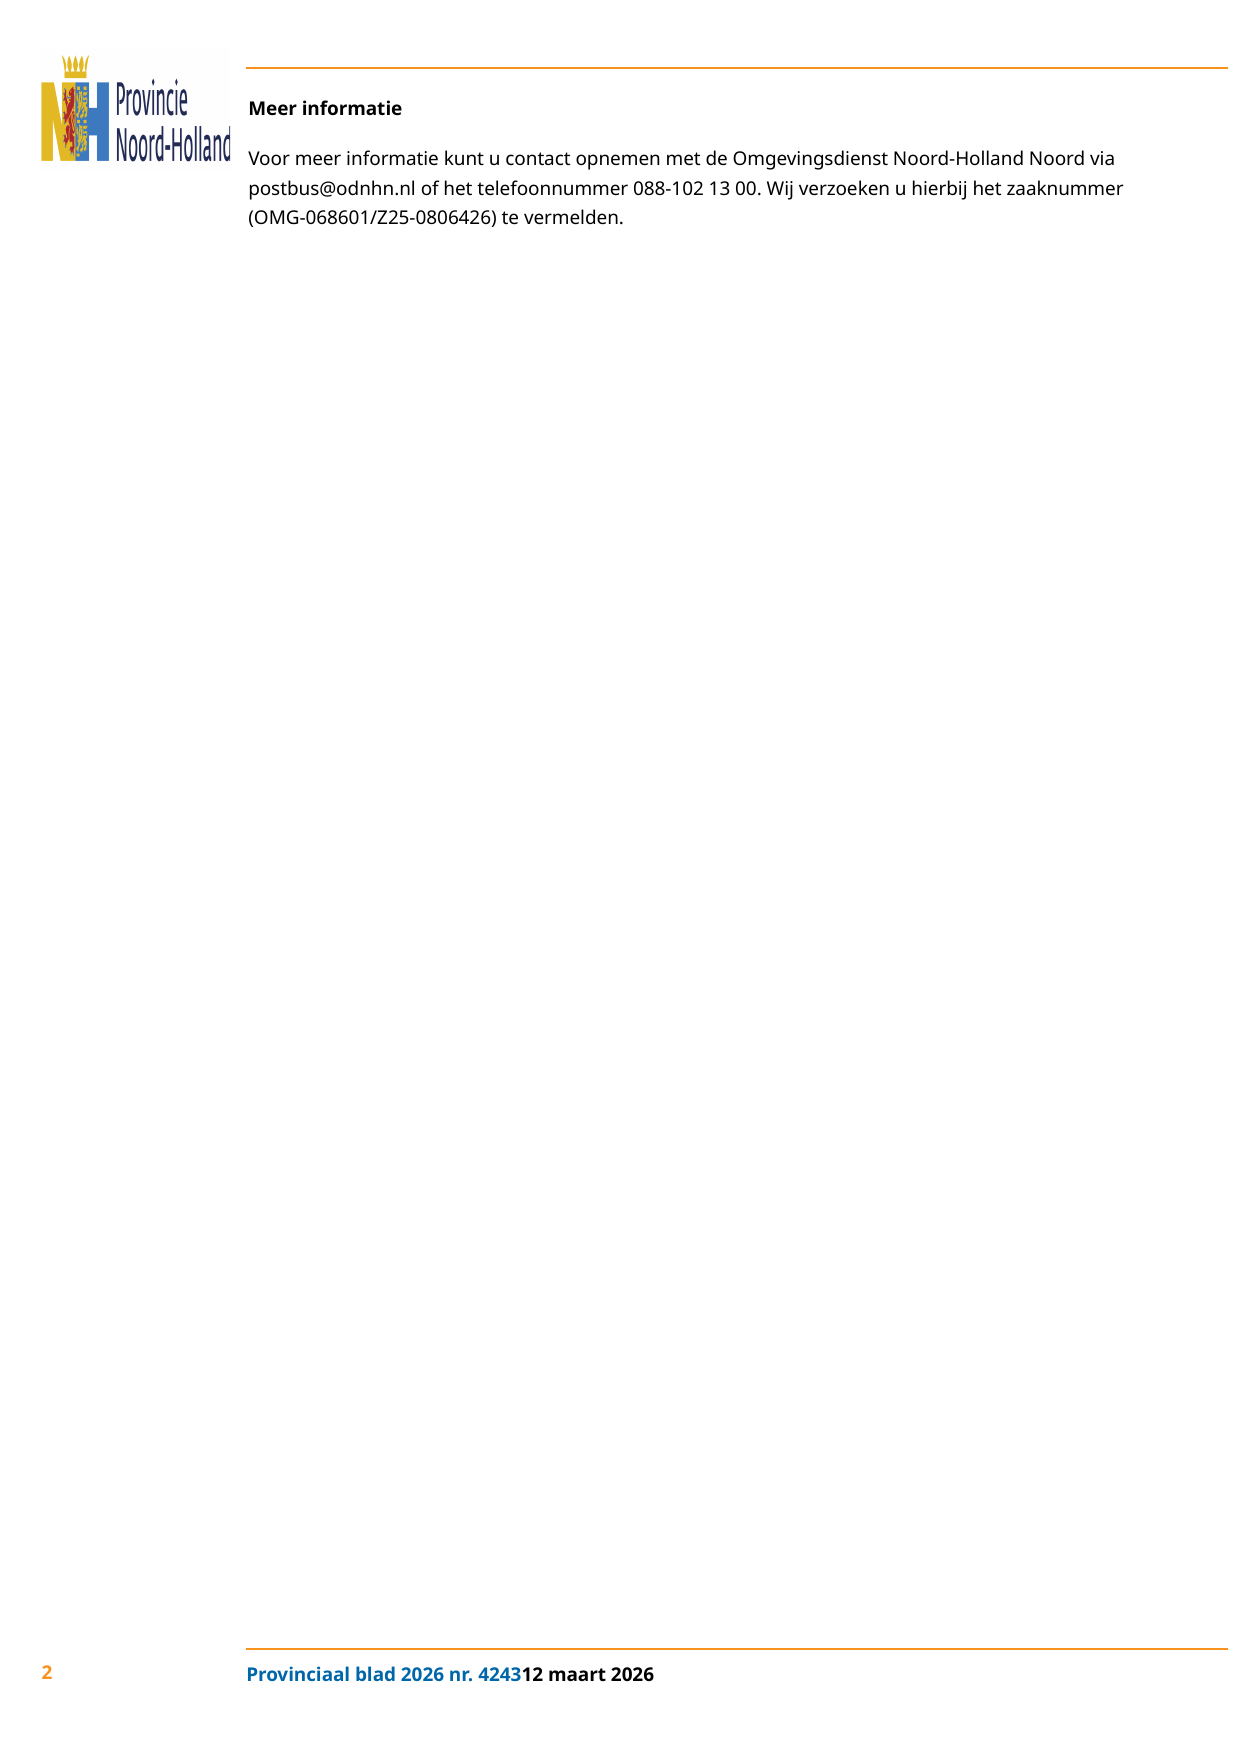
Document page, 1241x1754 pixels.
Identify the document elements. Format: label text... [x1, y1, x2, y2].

text Meer informatie [248, 95, 1152, 121]
text Voor meer informatie kunt u contact opnemen met de Omgevingsdienst Noord-Holland Noord via postbus@odnhn.nl of het telefoonnummer 088-102 13 00. Wij verzoeken u hierbij het zaaknummer (OMG-068601/Z25-0806426) te vermelden. [248, 145, 1152, 230]
picture [41, 47, 231, 172]
